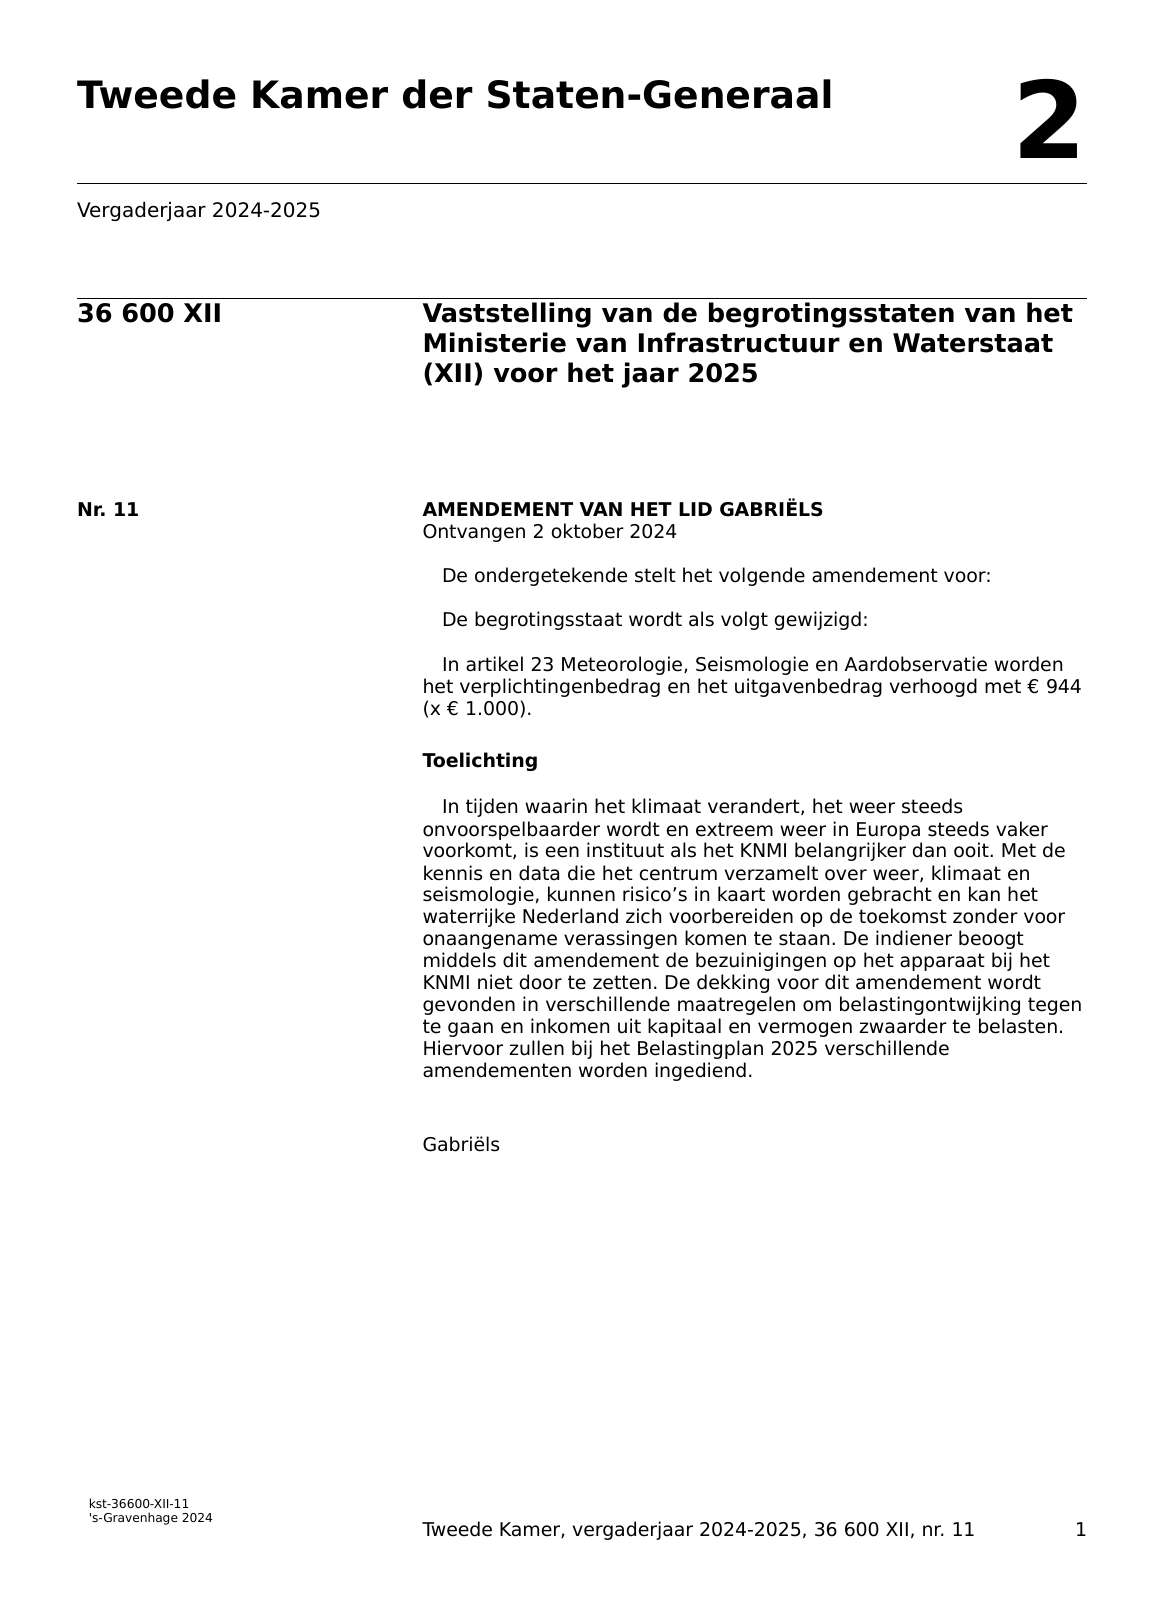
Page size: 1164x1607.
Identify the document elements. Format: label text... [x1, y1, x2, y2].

table_header 2 [886, 59, 1087, 183]
text In tijden waarin het klimaat verandert, het weer steeds onvoorspelbaarder wordt en extreem weer in Europa steeds vaker voorkomt, is een instituut als het KNMI belangrijker dan ooit. Met de kennis en data die het centrum verzamelt over weer, klimaat en seismologie, kunnen risico’s in kaart worden gebracht en kan het waterrijke Nederland zich voorbereiden op de toekomst zonder voor onaangename verassingen komen te staan. De indiener beoogt middels dit amendement de bezuinigingen op het apparaat bij het KNMI niet door te zetten. De dekking voor dit amendement wordt gevonden in verschillende maatregelen om belastingontwijking tegen te gaan en inkomen uit kapitaal en vermogen zwaarder te belasten. Hiervoor zullen bij het Belastingplan 2025 verschillende amendementen worden ingediend. [422, 796, 1087, 1082]
subtitle 36 600 XII Vaststelling van de begrotingsstaten van het Ministerie van Infrastructuur en Waterstaat (XII) voor het jaar 2025 [77, 299, 1087, 388]
subtitle Nr. 11 AMENDEMENT VAN HET LID GABRIËLS [77, 499, 1087, 521]
text De begrotingsstaat wordt als volgt gewijzigd: [422, 609, 1087, 631]
text kst-36600-XII-11 [88, 1497, 323, 1511]
table_header Tweede Kamer der Staten-Generaal [77, 59, 886, 183]
text Ontvangen 2 oktober 2024 [422, 521, 1087, 543]
text Gabriëls [422, 1112, 1087, 1156]
table_cell Vergaderjaar 2024-2025 [77, 184, 1087, 298]
text 's-Gravenhage 2024 [88, 1511, 323, 1525]
text In artikel 23 Meteorologie, Seismologie en Aardobservatie worden het verplichtingenbedrag en het uitgavenbedrag verhoogd met € 944 (x € 1.000). [422, 653, 1087, 719]
text De ondergetekende stelt het volgende amendement voor: [422, 565, 1087, 587]
subtitle Toelichting [422, 749, 1087, 771]
